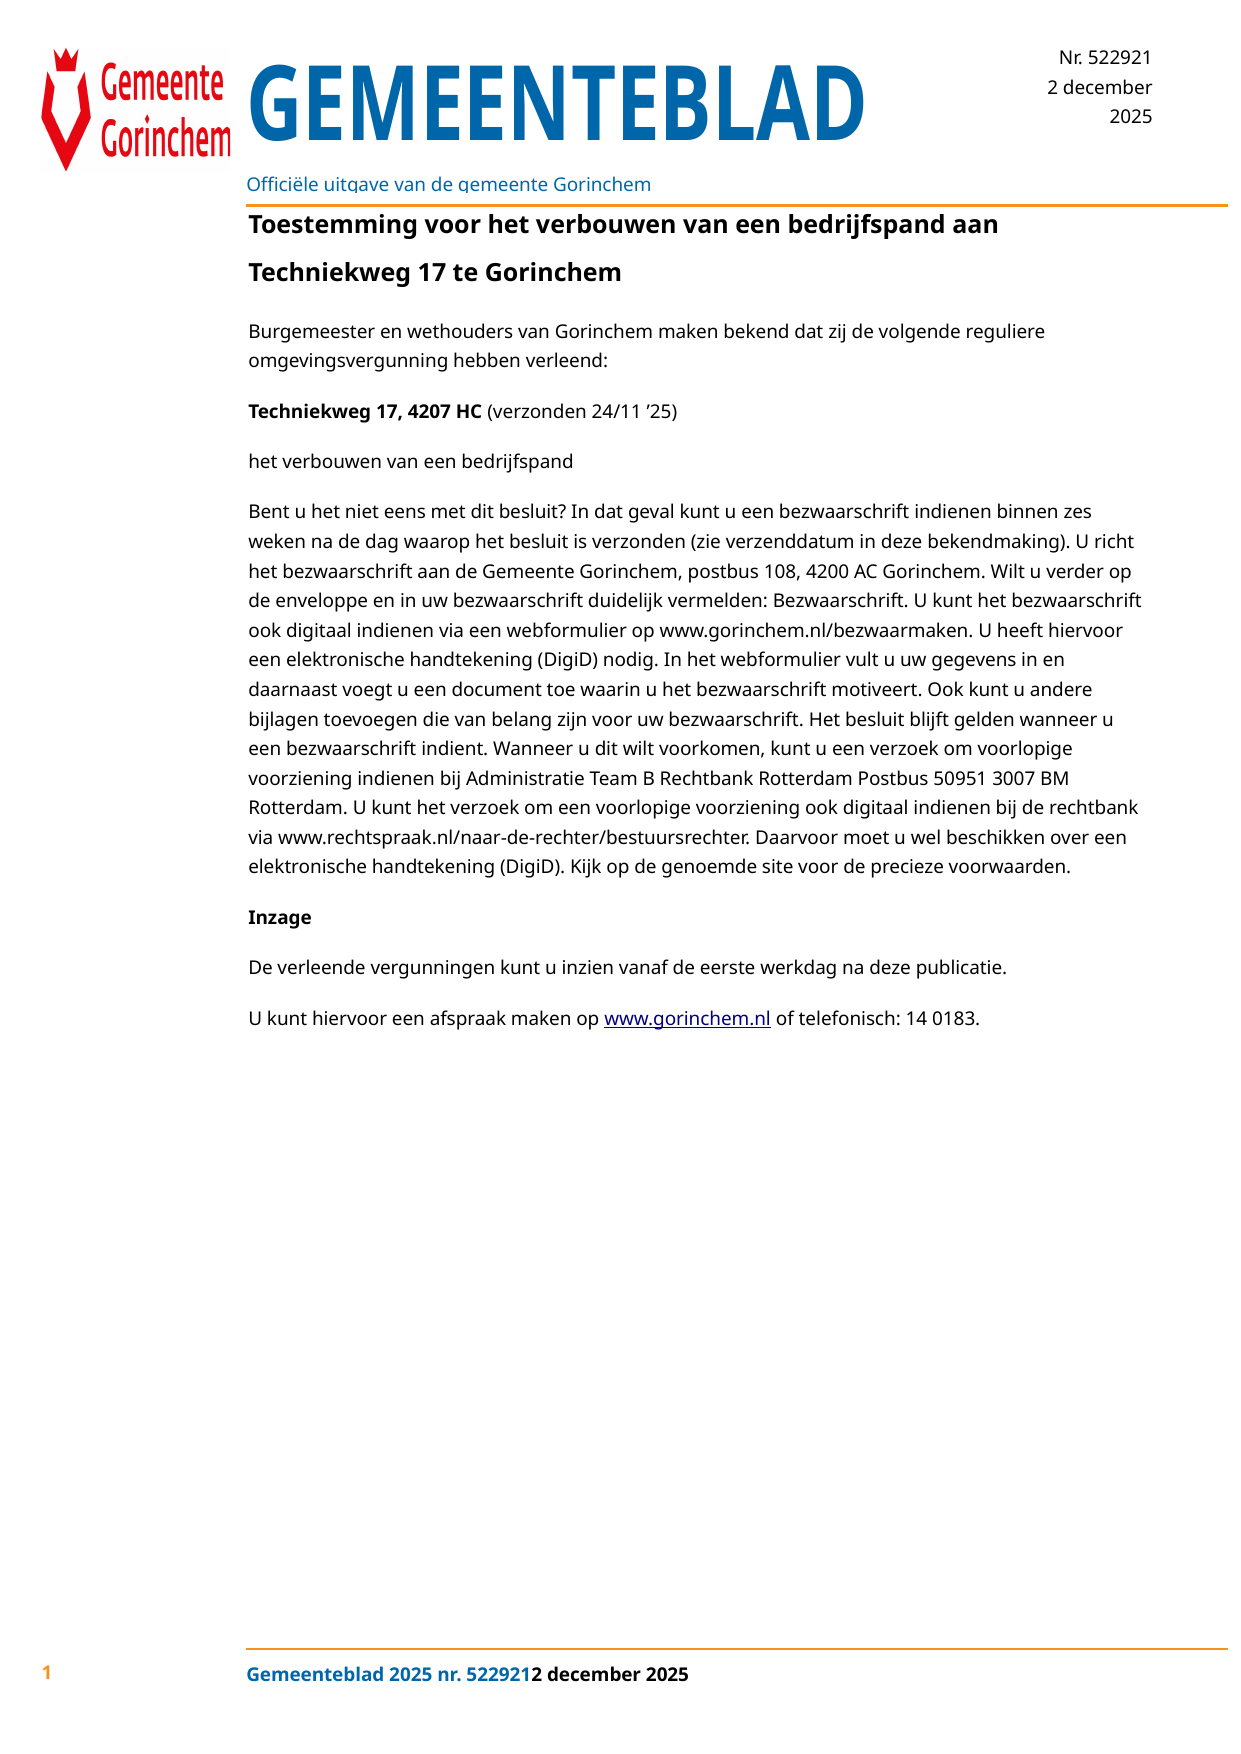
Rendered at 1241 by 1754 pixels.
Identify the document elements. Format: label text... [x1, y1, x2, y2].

text Techniekweg 17, 4207 HC (verzonden 24/11 ’25) [248, 398, 1152, 424]
text Burgemeester en wethouders van Gorinchem maken bekend dat zij de volgende reguliere omgevingsvergunning hebben verleend: [248, 318, 1152, 373]
text De verleende vergunningen kunt u inzien vanaf de eerste werkdag na deze publicatie. [248, 954, 1152, 980]
text Bent u het niet eens met dit besluit? In dat geval kunt u een bezwaarschrift indienen binnen zes weken na de dag waarop het besluit is verzonden (zie verzenddatum in deze bekendmaking). U richt het bezwaarschrift aan de Gemeente Gorinchem, postbus 108, 4200 AC Gorinchem. Wilt u verder op de enveloppe en in uw bezwaarschrift duidelijk vermelden: Bezwaarschrift. U kunt het bezwaarschrift ook digitaal indienen via een webformulier op www.gorinchem.nl/bezwaarmaken. U heeft hiervoor een elektronische handtekening (DigiD) nodig. In het webformulier vult u uw gegevens in en daarnaast voegt u een document toe waarin u het bezwaarschrift motiveert. Ook kunt u andere bijlagen toevoegen die van belang zijn voor uw bezwaarschrift. Het besluit blijft gelden wanneer u een bezwaarschrift indient. Wanneer u dit wilt voorkomen, kunt u een verzoek om voorlopige voorziening indienen bij Administratie Team B Rechtbank Rotterdam Postbus 50951 3007 BM Rotterdam. U kunt het verzoek om een voorlopige voorziening ook digitaal indienen bij de rechtbank via www.rechtspraak.nl/naar-de-rechter/bestuursrechter. Daarvoor moet u wel beschikken over een elektronische handtekening (DigiD). Kijk op de genoemde site voor de precieze voorwaarden. [248, 499, 1152, 879]
text U kunt hiervoor een afspraak maken op www.gorinchem.nl of telefonisch: 14 0183. [248, 1005, 1152, 1031]
picture [41, 47, 231, 172]
text Inzage [248, 904, 1152, 930]
text Toestemming voor het verbouwen van een bedrijfspand aan Techniekweg 17 te Gorinchem [248, 207, 1152, 288]
text het verbouwen van een bedrijfspand [248, 448, 1152, 474]
